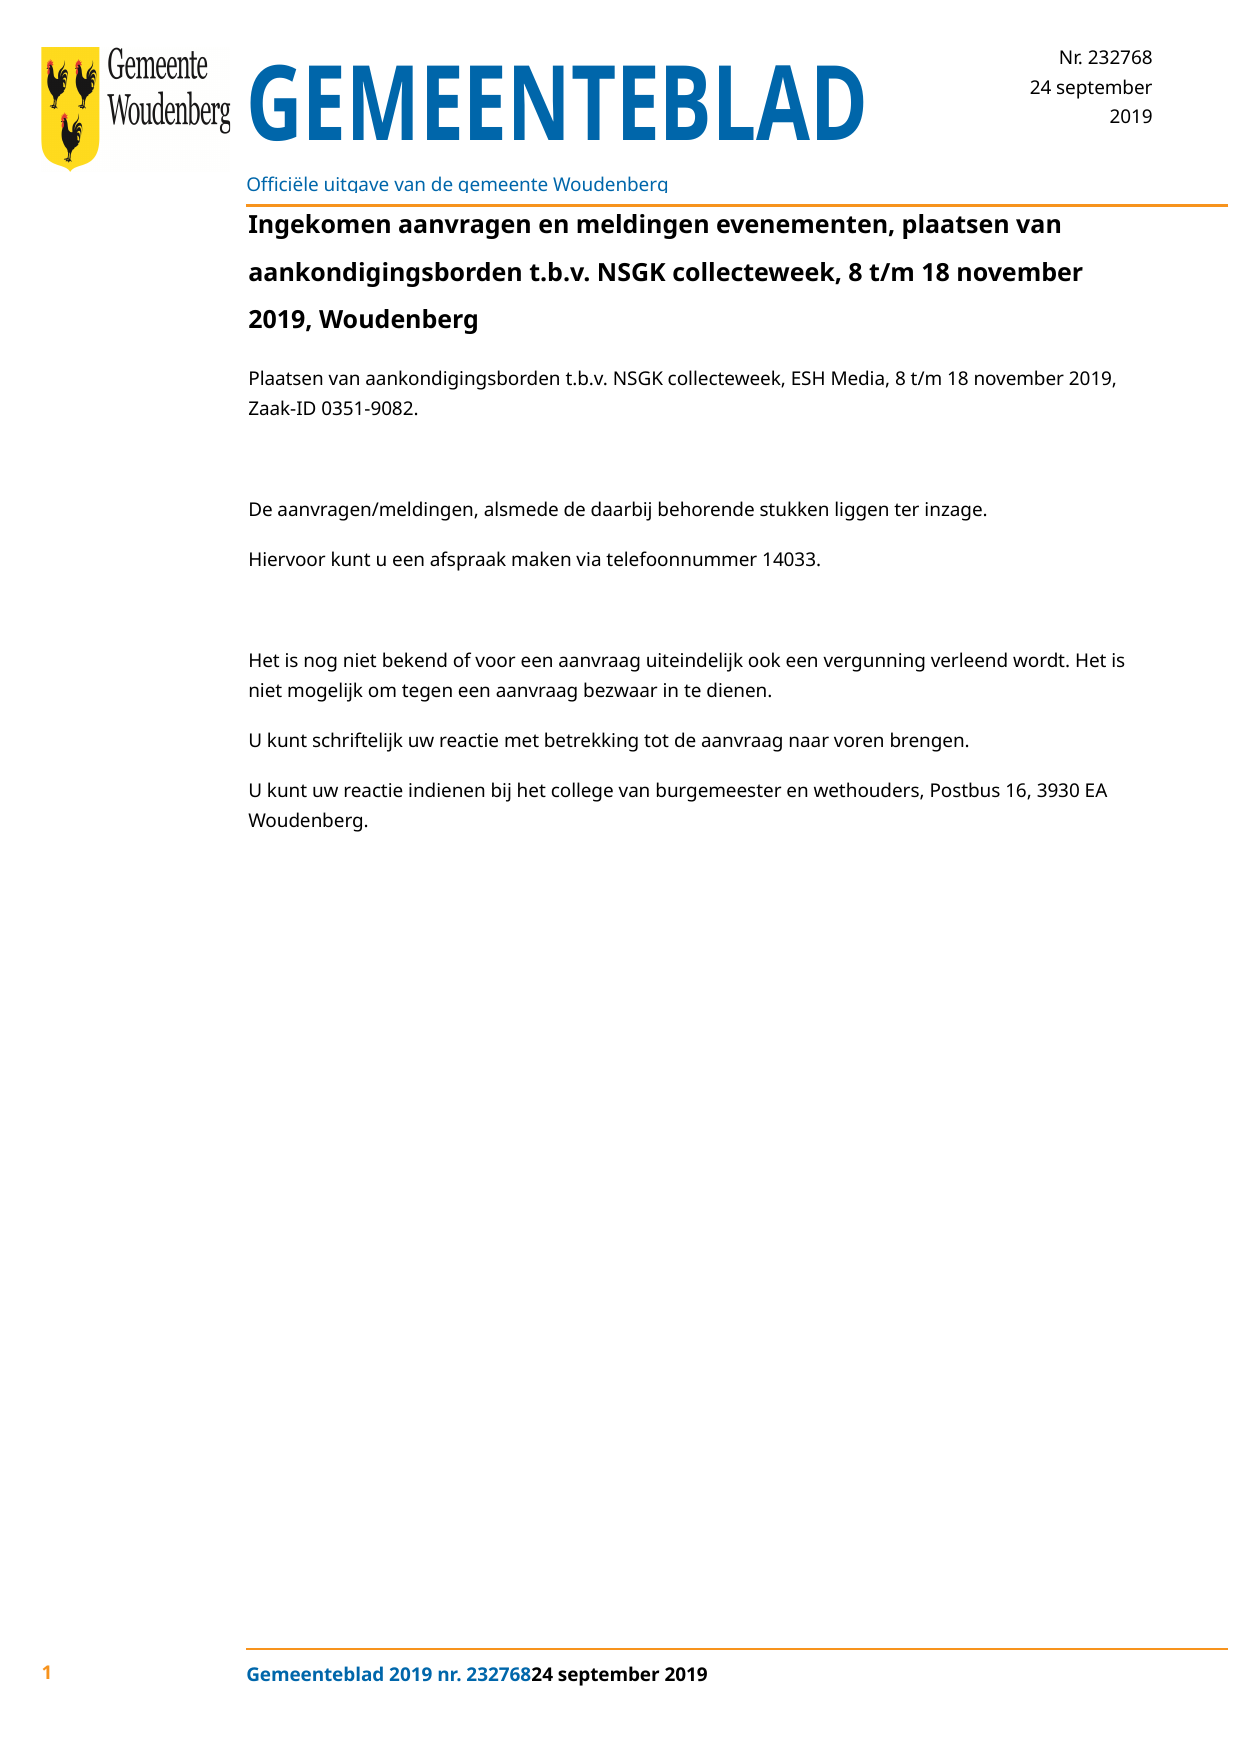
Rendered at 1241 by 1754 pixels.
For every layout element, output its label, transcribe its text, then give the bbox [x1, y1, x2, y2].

text Plaatsen van aankondigingsborden t.b.v. NSGK collecteweek, ESH Media, 8 t/m 18 november 2019, Zaak-ID 0351-9082. [248, 366, 1152, 421]
picture [41, 47, 231, 172]
text Hiervoor kunt u een afspraak maken via telefoonnummer 14033. [248, 546, 1152, 572]
text De aanvragen/meldingen, alsmede de daarbij behorende stukken liggen ter inzage. [248, 496, 1152, 522]
text U kunt uw reactie indienen bij het college van burgemeester en wethouders, Postbus 16, 3930 EA Woudenberg. [248, 778, 1152, 833]
text U kunt schriftelijk uw reactie met betrekking tot de aanvraag naar voren brengen. [248, 727, 1152, 753]
text Ingekomen aanvragen en meldingen evenementen, plaatsen van aankondigingsborden t.b.v. NSGK collecteweek, 8 t/m 18 november 2019, Woudenberg [248, 207, 1152, 336]
text Het is nog niet bekend of voor een aanvraag uiteindelijk ook een vergunning verleend wordt. Het is niet mogelijk om tegen een aanvraag bezwaar in te dienen. [248, 647, 1152, 702]
